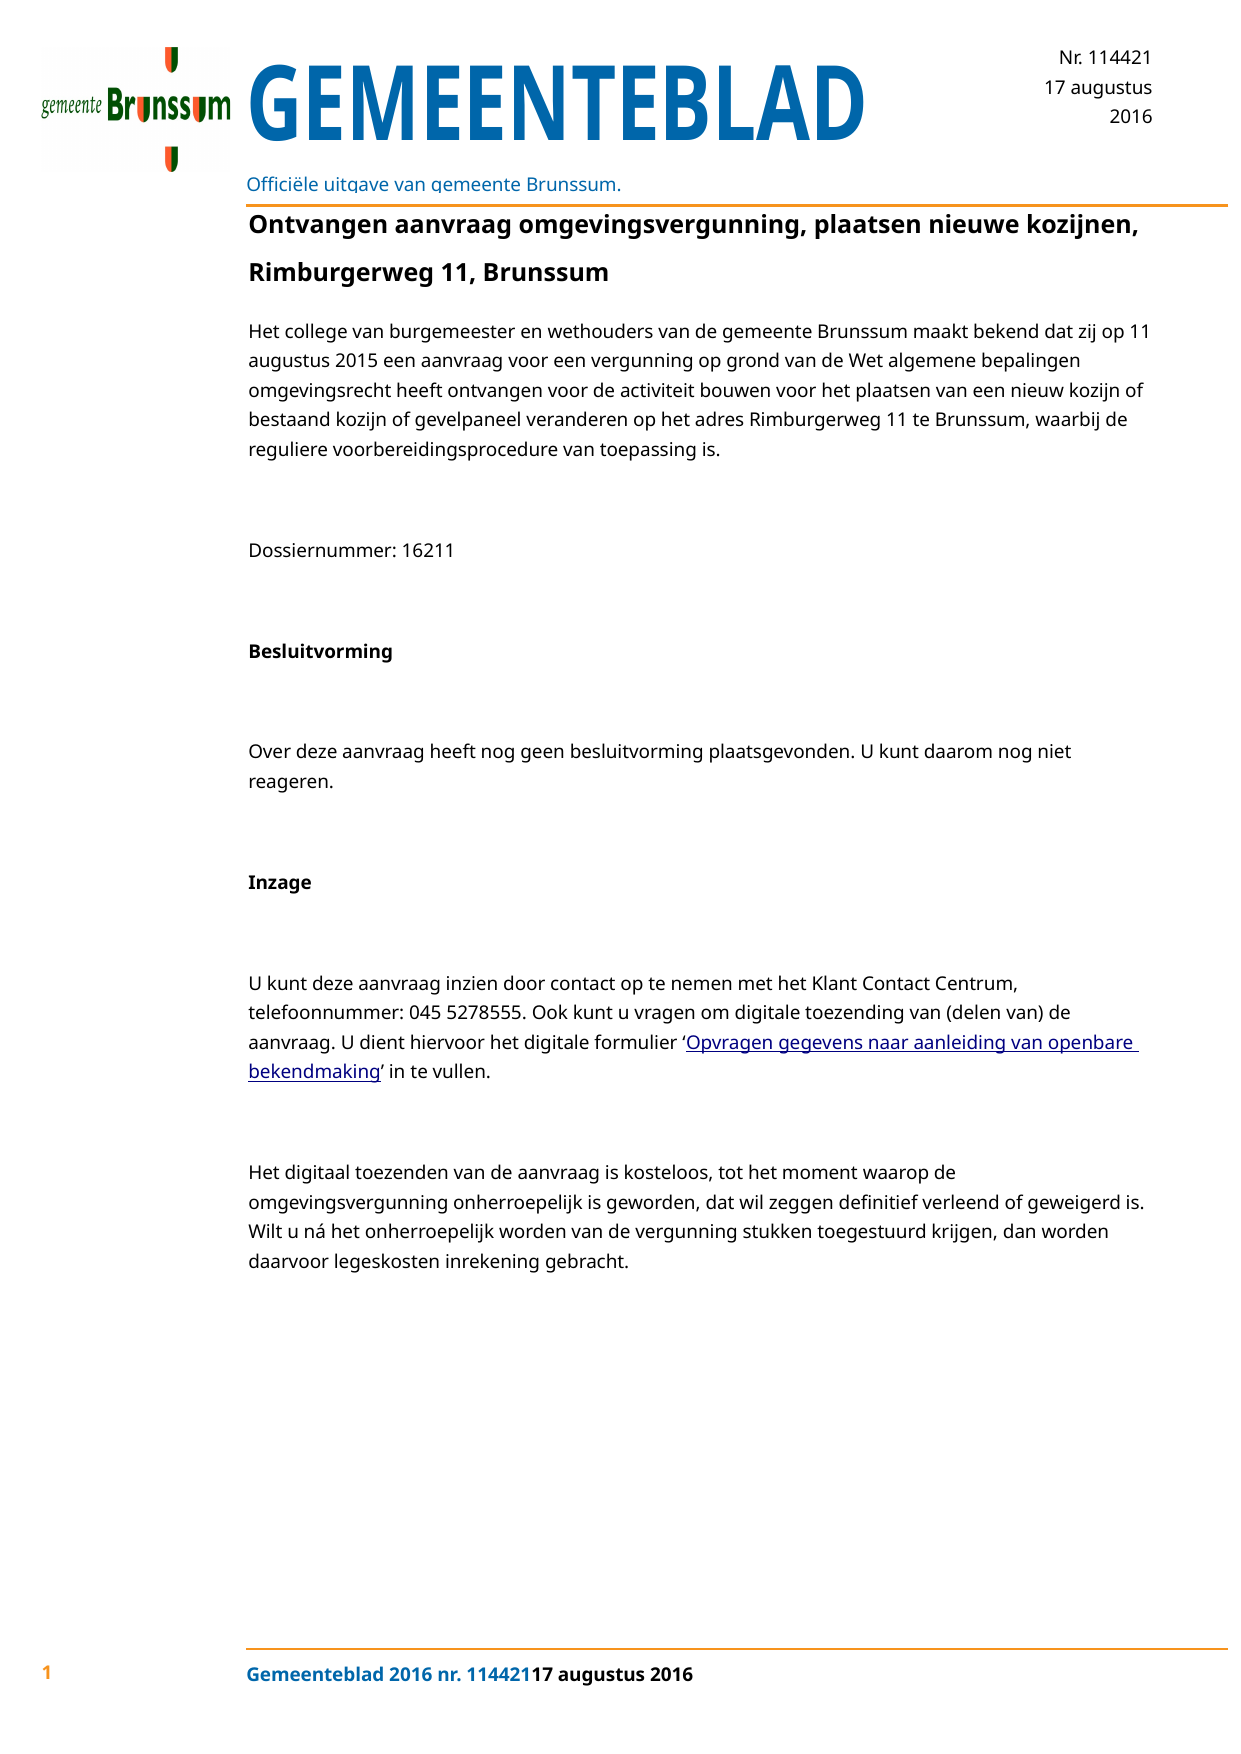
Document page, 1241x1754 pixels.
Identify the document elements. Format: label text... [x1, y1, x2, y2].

picture [41, 47, 231, 172]
text Over deze aanvraag heeft nog geen besluitvorming plaatsgevonden. U kunt daarom nog niet reageren. [248, 739, 1152, 794]
text Besluitvorming [248, 638, 1152, 664]
text Het college van burgemeester en wethouders van de gemeente Brunssum maakt bekend dat zij op 11 augustus 2015 een aanvraag voor een vergunning op grond van de Wet algemene bepalingen omgevingsrecht heeft ontvangen voor de activiteit bouwen voor het plaatsen van een nieuw kozijn of bestaand kozijn of gevelpaneel veranderen op het adres Rimburgerweg 11 te Brunssum, waarbij de reguliere voorbereidingsprocedure van toepassing is. [248, 318, 1152, 462]
text Ontvangen aanvraag omgevingsvergunning, plaatsen nieuwe kozijnen, Rimburgerweg 11, Brunssum [248, 207, 1152, 288]
text Het digitaal toezenden van de aanvraag is kosteloos, tot het moment waarop de omgevingsvergunning onherroepelijk is geworden, dat wil zeggen definitief verleend of geweigerd is. Wilt u ná het onherroepelijk worden van de vergunning stukken toegestuurd krijgen, dan worden daarvoor legeskosten inrekening gebracht. [248, 1159, 1152, 1274]
text U kunt deze aanvraag inzien door contact op te nemen met het Klant Contact Centrum, telefoonnummer: 045 5278555. Ook kunt u vragen om digitale toezending van (delen van) de aanvraag. U dient hiervoor het digitale formulier ‘Opvragen gegevens naar aanleiding van openbare bekendmaking’ in te vullen. [248, 970, 1152, 1084]
text Inzage [248, 869, 1152, 895]
text Dossiernummer: 16211 [248, 537, 1152, 563]
